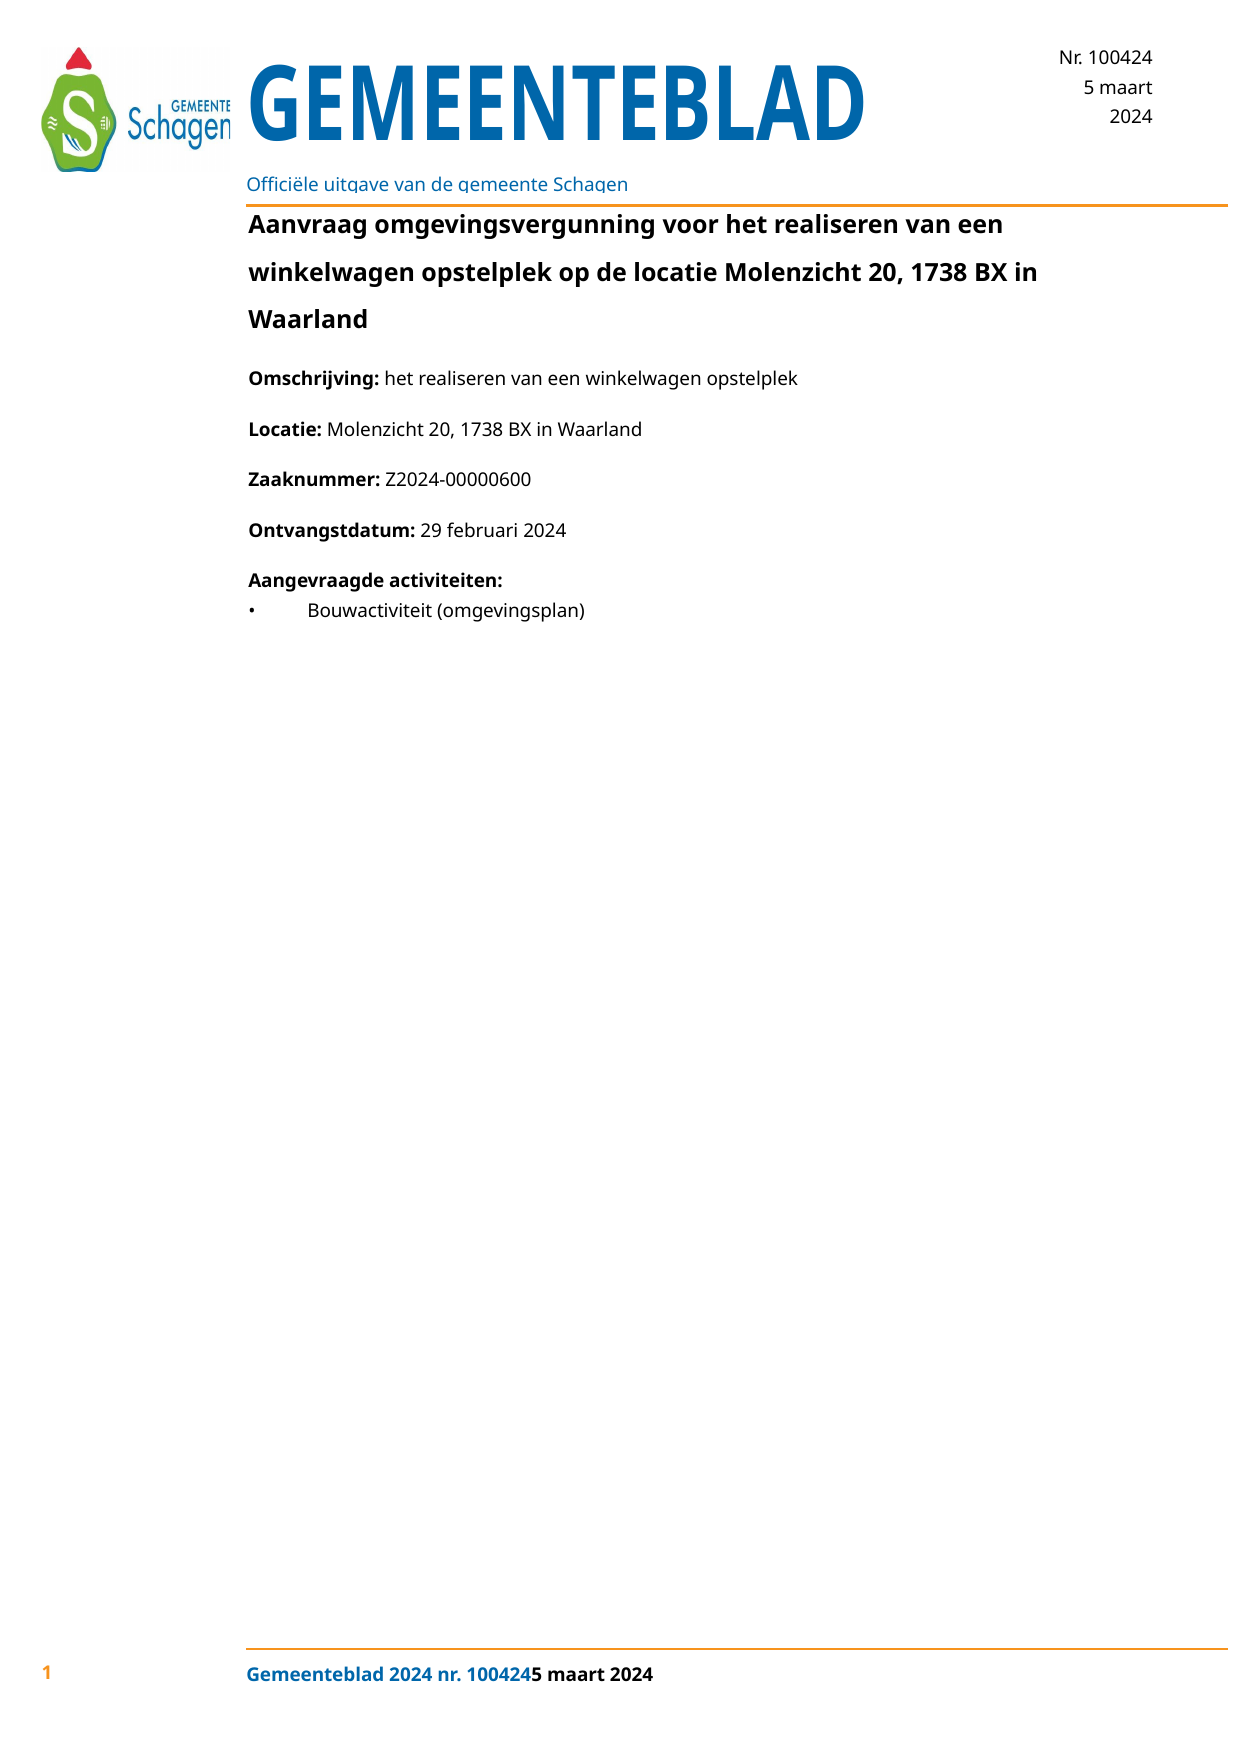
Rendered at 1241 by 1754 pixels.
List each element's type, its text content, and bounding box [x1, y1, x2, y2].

text Ontvangstdatum: 29 februari 2024 [248, 517, 1152, 542]
text Aanvraag omgevingsvergunning voor het realiseren van een winkelwagen opstelplek op de locatie Molenzicht 20, 1738 BX in Waarland [248, 207, 1152, 336]
text Omschrijving: het realiseren van een winkelwagen opstelplek [248, 366, 1152, 391]
text Zaaknummer: Z2024-00000600 [248, 466, 1152, 492]
picture [41, 47, 231, 172]
list Bouwactiviteit (omgevingsplan) [248, 597, 1152, 622]
text Locatie: Molenzicht 20, 1738 BX in Waarland [248, 416, 1152, 442]
text Aangevraagde activiteiten: [248, 567, 1152, 593]
